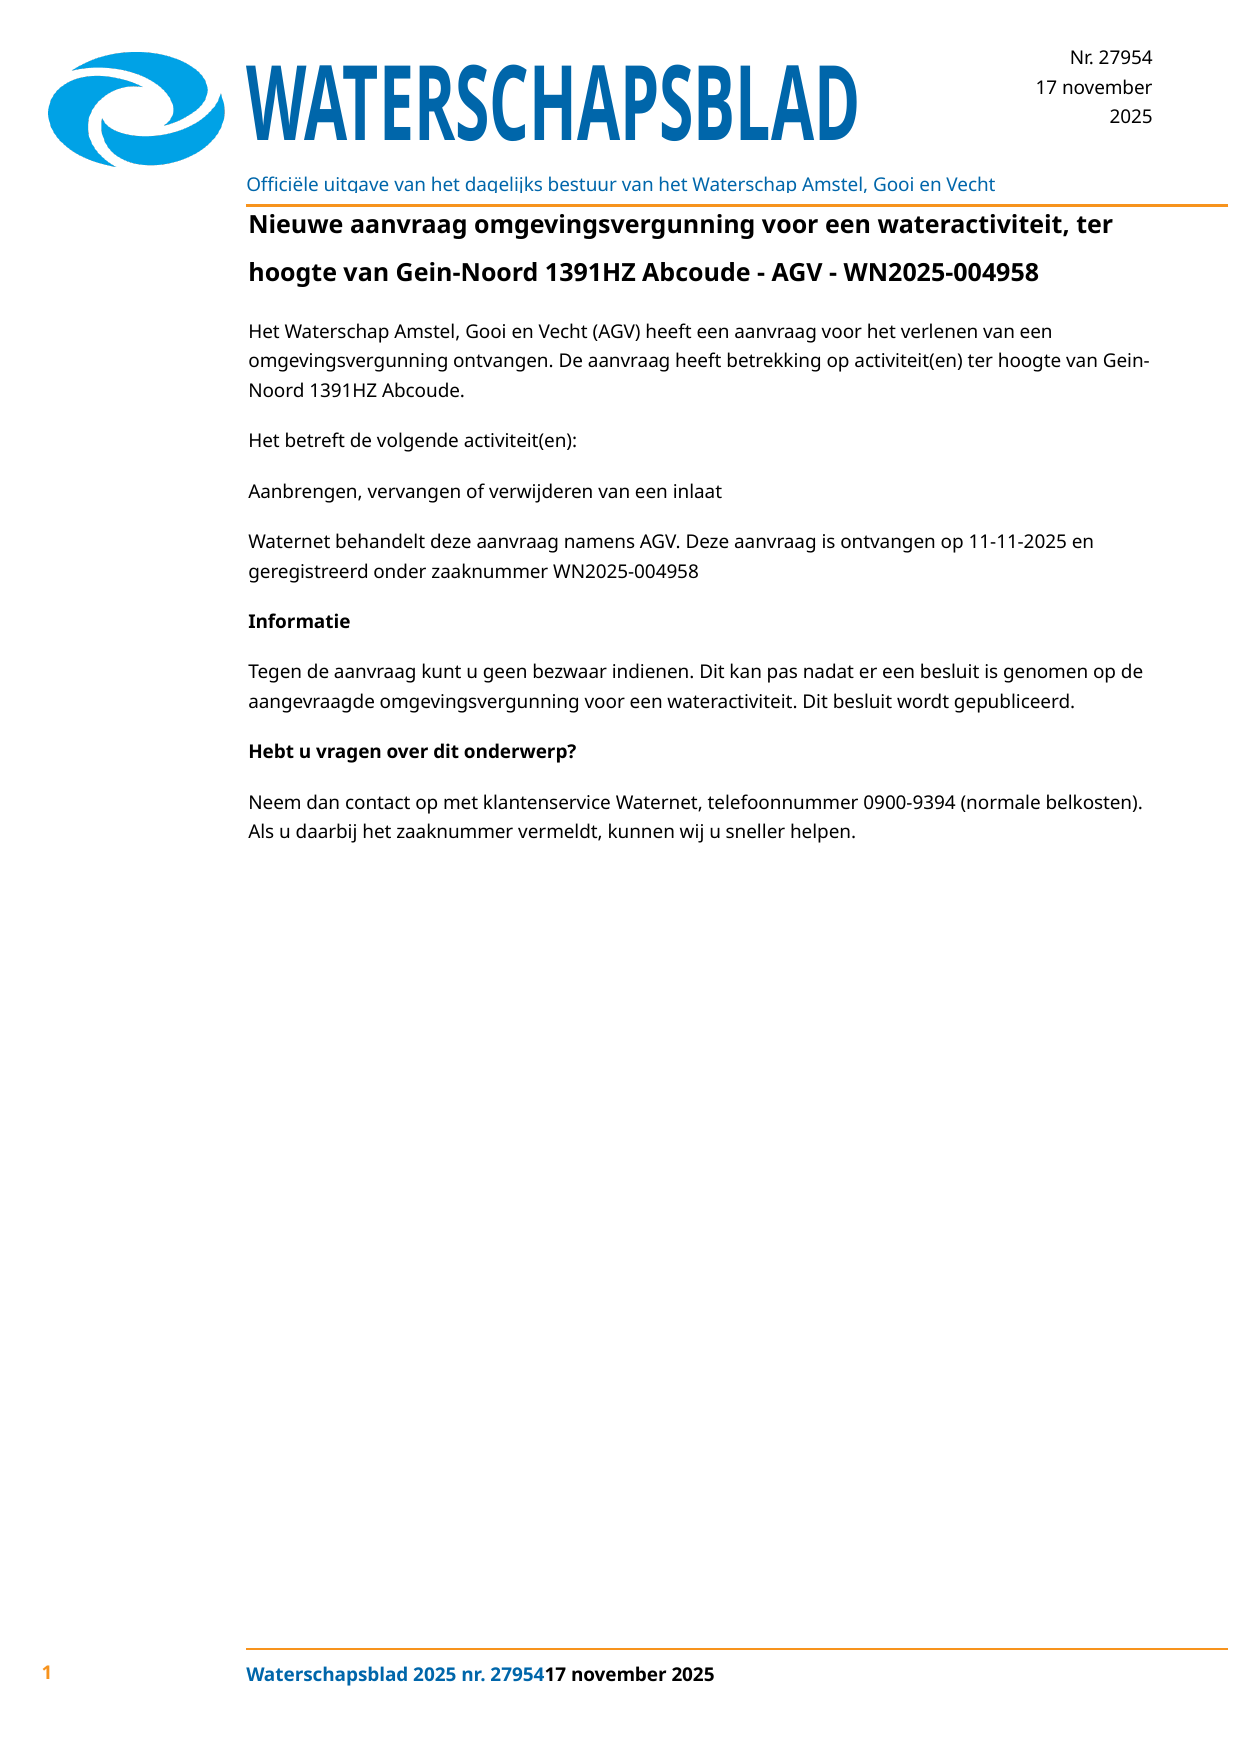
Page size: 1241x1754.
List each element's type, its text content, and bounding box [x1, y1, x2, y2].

text Nieuwe aanvraag omgevingsvergunning voor een wateractiviteit, ter hoogte van Gein-Noord 1391HZ Abcoude - AGV - WN2025-004958 [248, 207, 1152, 288]
text Hebt u vragen over dit onderwerp? [248, 739, 1152, 764]
text Waternet behandelt deze aanvraag namens AGV. Deze aanvraag is ontvangen op 11-11-2025 en geregistreerd onder zaaknummer WN2025-004958 [248, 528, 1152, 584]
text Aanbrengen, vervangen of verwijderen van een inlaat [248, 478, 1152, 504]
picture [41, 47, 231, 172]
text Het Waterschap Amstel, Gooi en Vecht (AGV) heeft een aanvraag voor het verlenen van een omgevingsvergunning ontvangen. De aanvraag heeft betrekking op activiteit(en) ter hoogte van Gein-Noord 1391HZ Abcoude. [248, 318, 1152, 403]
text Tegen de aanvraag kunt u geen bezwaar indienen. Dit kan pas nadat er een besluit is genomen op de aangevraagde omgevingsvergunning voor een wateractiviteit. Dit besluit wordt gepubliceerd. [248, 659, 1152, 714]
text Neem dan contact op met klantenservice Waternet, telefoonnummer 0900-9394 (normale belkosten). Als u daarbij het zaaknummer vermeldt, kunnen wij u sneller helpen. [248, 789, 1152, 844]
text Het betreft de volgende activiteit(en): [248, 427, 1152, 453]
text Informatie [248, 608, 1152, 634]
